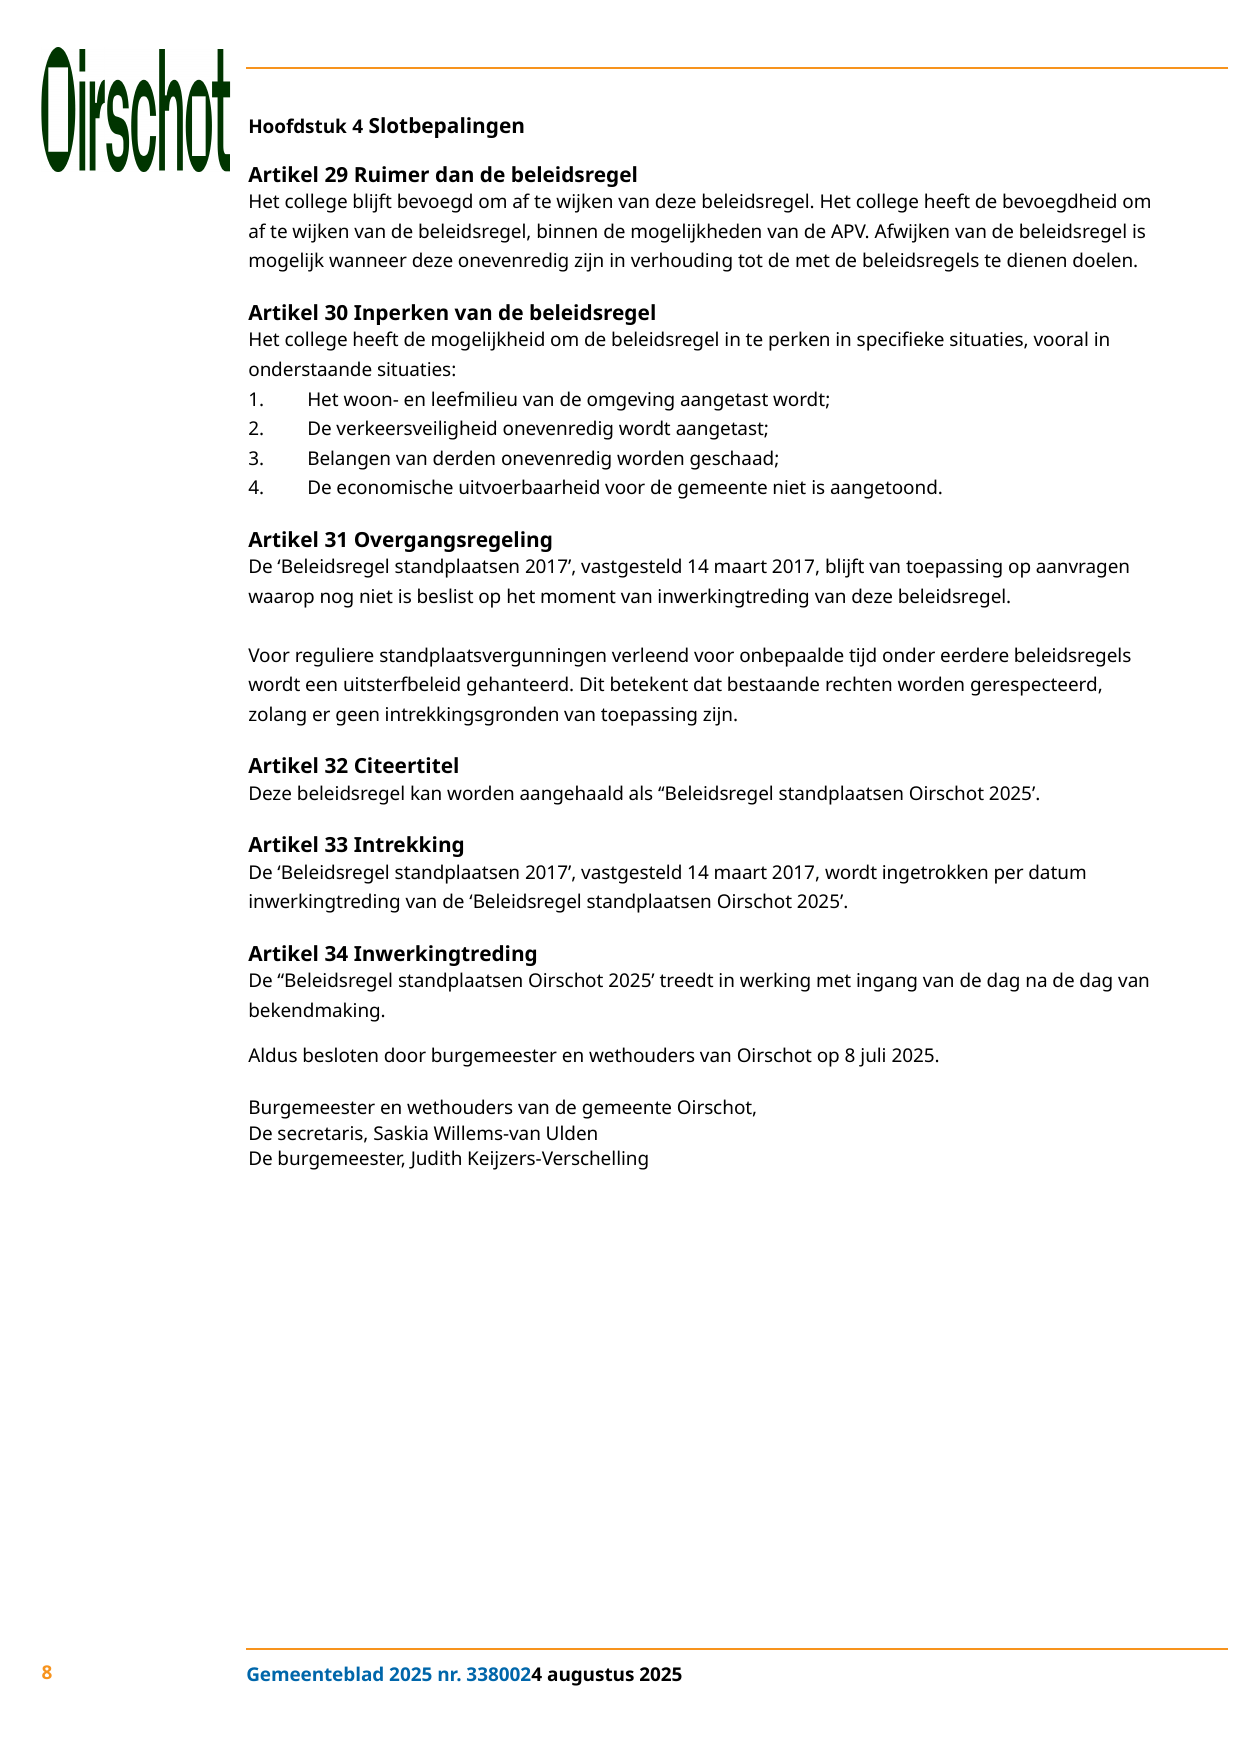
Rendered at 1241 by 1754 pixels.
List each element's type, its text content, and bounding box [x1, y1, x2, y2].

list De economische uitvoerbaarheid voor de gemeente niet is aangetoond. [248, 474, 1152, 500]
text Voor reguliere standplaatsvergunningen verleend voor onbepaalde tijd onder eerdere beleidsregels wordt een uitsterfbeleid gehanteerd. Dit betekent dat bestaande rechten worden gerespecteerd, zolang er geen intrekkingsgronden van toepassing zijn. [248, 642, 1152, 727]
text Artikel 33 Intrekking [248, 831, 1152, 859]
text Artikel 31 Overgangsregeling [248, 525, 1152, 553]
text Artikel 34 Inwerkingtreding [248, 939, 1152, 967]
list Het woon- en leefmilieu van de omgeving aangetast wordt; [248, 386, 1152, 411]
text De burgemeester, Judith Keijzers-Verschelling [248, 1146, 1152, 1171]
text De secretaris, Saskia Willems-van Ulden [248, 1120, 1152, 1146]
text Deze beleidsregel kan worden aangehaald als ‘‘Beleidsregel standplaatsen Oirschot 2025’. [248, 780, 1152, 806]
text De ‘Beleidsregel standplaatsen 2017’, vastgesteld 14 maart 2017, blijft van toepassing op aanvragen waarop nog niet is beslist op het moment van inwerkingtreding van deze beleidsregel. [248, 553, 1152, 609]
text Hoofdstuk 4 Slotbepalingen [248, 111, 1152, 139]
text Het college blijft bevoegd om af te wijken van deze beleidsregel. Het college heeft de bevoegdheid om af te wijken van de beleidsregel, binnen de mogelijkheden van de APV. Afwijken van de beleidsregel is mogelijk wanneer deze onevenredig zijn in verhouding tot de met de beleidsregels te dienen doelen. [248, 188, 1152, 273]
list De verkeersveiligheid onevenredig wordt aangetast; [248, 415, 1152, 441]
text De ‘Beleidsregel standplaatsen 2017’, vastgesteld 14 maart 2017, wordt ingetrokken per datum inwerkingtreding van de ‘Beleidsregel standplaatsen Oirschot 2025’. [248, 859, 1152, 914]
text Artikel 29 Ruimer dan de beleidsregel [248, 160, 1152, 188]
list Belangen van derden onevenredig worden geschaad; [248, 445, 1152, 471]
text Aldus besloten door burgemeester en wethouders van Oirschot op 8 juli 2025. [248, 1043, 1152, 1068]
text Artikel 32 Citeertitel [248, 752, 1152, 780]
text Burgemeester en wethouders van de gemeente Oirschot, [248, 1094, 1152, 1120]
text De ‘‘Beleidsregel standplaatsen Oirschot 2025’ treedt in werking met ingang van de dag na de dag van bekendmaking. [248, 967, 1152, 1023]
text Artikel 30 Inperken van de beleidsregel [248, 298, 1152, 327]
text Het college heeft de mogelijkheid om de beleidsregel in te perken in specifieke situaties, vooral in onderstaande situaties: [248, 327, 1152, 382]
picture [41, 47, 231, 172]
